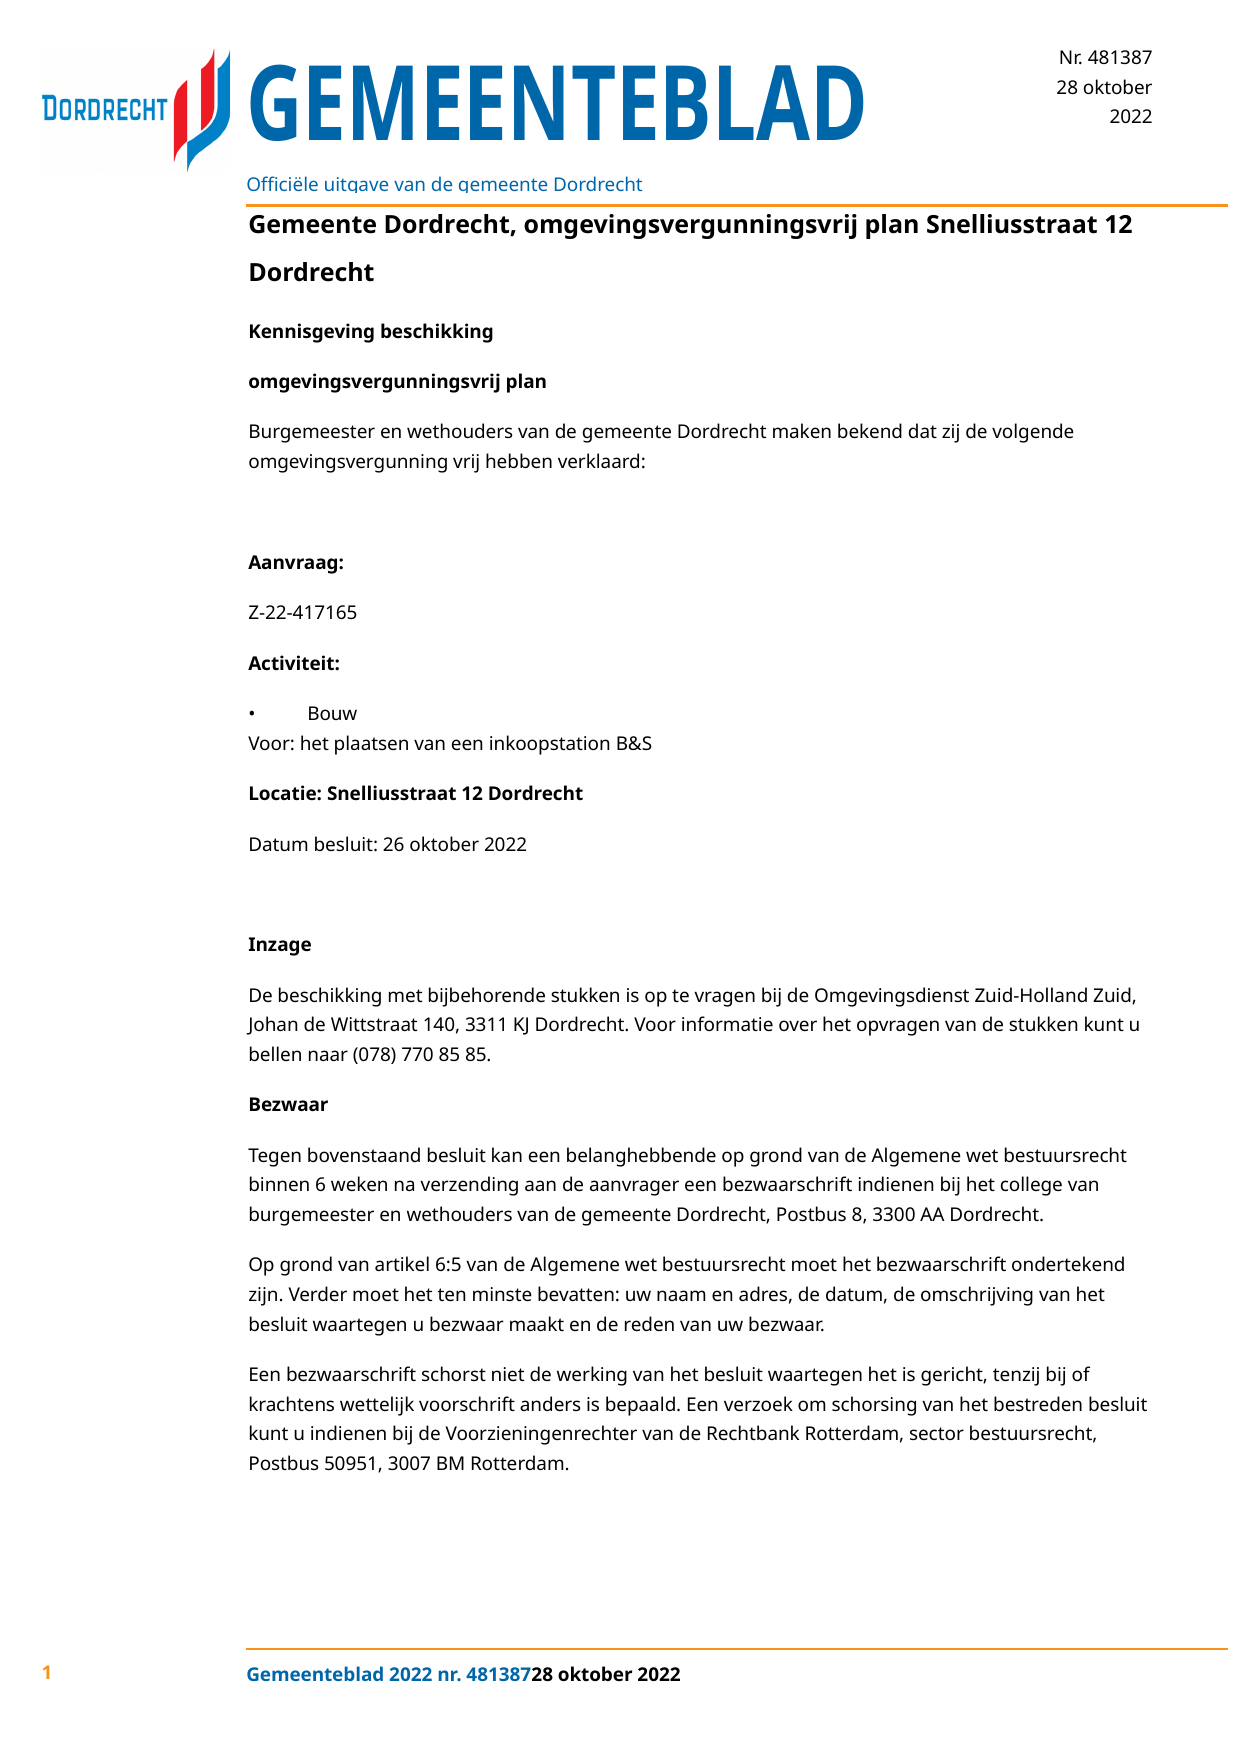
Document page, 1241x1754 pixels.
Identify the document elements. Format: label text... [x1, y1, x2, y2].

text Een bezwaarschrift schorst niet de werking van het besluit waartegen het is gericht, tenzij bij of krachtens wettelijk voorschrift anders is bepaald. Een verzoek om schorsing van het bestreden besluit kunt u indienen bij de Voorzieningenrechter van de Rechtbank Rotterdam, sector bestuursrecht, Postbus 50951, 3007 BM Rotterdam. [248, 1361, 1152, 1476]
text Datum besluit: 26 oktober 2022 [248, 831, 1152, 857]
list Bouw [248, 700, 1152, 726]
text Kennisgeving beschikking [248, 318, 1152, 344]
text Inzage [248, 932, 1152, 957]
text Activiteit: [248, 650, 1152, 676]
text Aanvraag: [248, 549, 1152, 575]
text Tegen bovenstaand besluit kan een belanghebbende op grond van de Algemene wet bestuursrecht binnen 6 weken na verzending aan de aanvrager een bezwaarschrift indienen bij het college van burgemeester en wethouders van de gemeente Dordrecht, Postbus 8, 3300 AA Dordrecht. [248, 1142, 1152, 1227]
text De beschikking met bijbehorende stukken is op te vragen bij de Omgevingsdienst Zuid-Holland Zuid, Johan de Wittstraat 140, 3311 KJ Dordrecht. Voor informatie over het opvragen van de stukken kunt u bellen naar (078) 770 85 85. [248, 982, 1152, 1067]
text Op grond van artikel 6:5 van de Algemene wet bestuursrecht moet het bezwaarschrift ondertekend zijn. Verder moet het ten minste bevatten: uw naam en adres, de datum, de omschrijving van het besluit waartegen u bezwaar maakt en de reden van uw bezwaar. [248, 1252, 1152, 1337]
text Voor: het plaatsen van een inkoopstation B&S [248, 730, 1152, 756]
text Gemeente Dordrecht, omgevingsvergunningsvrij plan Snelliusstraat 12 Dordrecht [248, 207, 1152, 288]
picture [41, 47, 231, 172]
text omgevingsvergunningsvrij plan [248, 368, 1152, 394]
text Locatie: Snelliusstraat 12 Dordrecht [248, 780, 1152, 806]
text Bezwaar [248, 1092, 1152, 1117]
text Burgemeester en wethouders van de gemeente Dordrecht maken bekend dat zij de volgende omgevingsvergunning vrij hebben verklaard: [248, 419, 1152, 474]
text Z-22-417165 [248, 599, 1152, 625]
